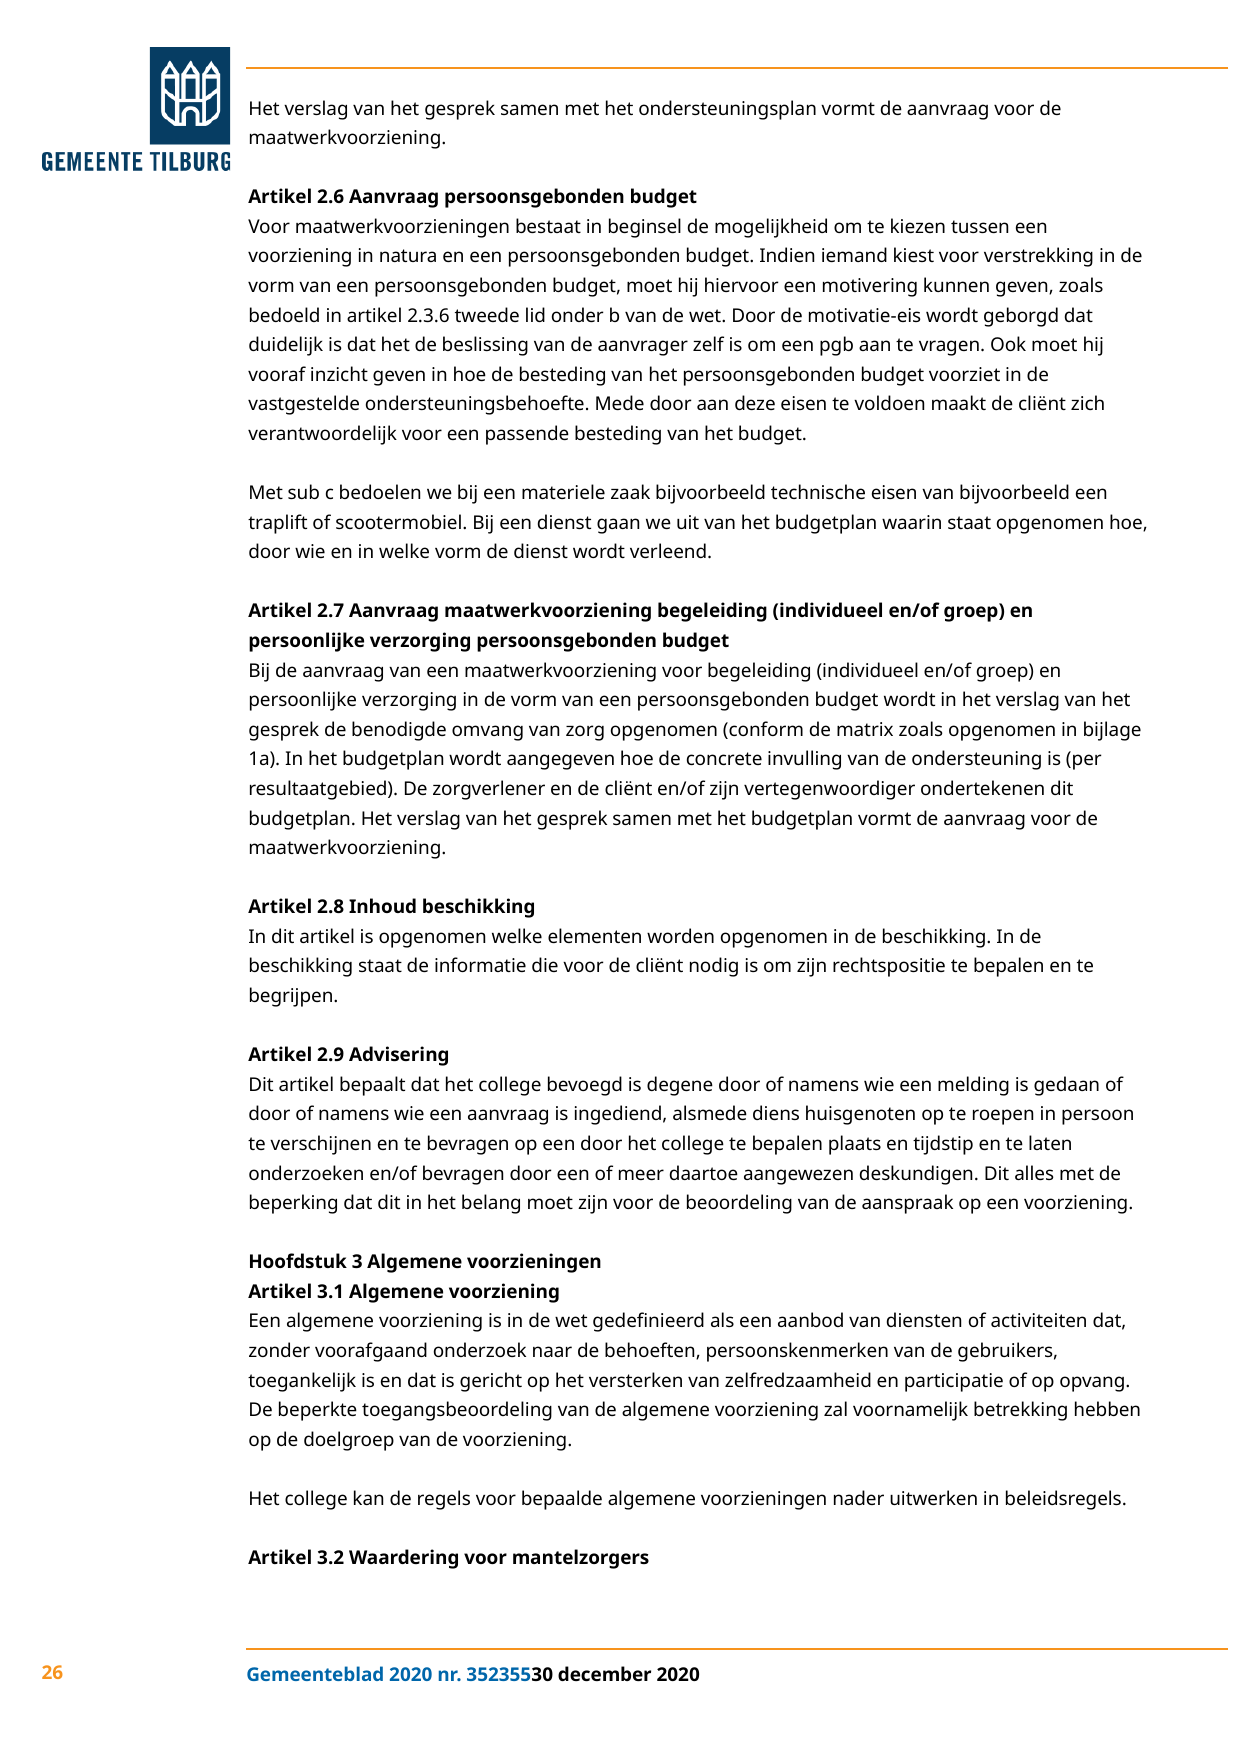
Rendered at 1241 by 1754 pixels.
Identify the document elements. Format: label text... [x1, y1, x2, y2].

text Artikel 2.8 Inhoud beschikking [248, 893, 1152, 919]
text Bij de aanvraag van een maatwerkvoorziening voor begeleiding (individueel en/of groep) en persoonlijke verzorging in de vorm van een persoonsgebonden budget wordt in het verslag van het gesprek de benodigde omvang van zorg opgenomen (conform de matrix zoals opgenomen in bijlage 1a). In het budgetplan wordt aangegeven hoe de concrete invulling van de ondersteuning is (per resultaatgebied). De zorgverlener en de cliënt en/of zijn vertegenwoordiger ondertekenen dit budgetplan. Het verslag van het gesprek samen met het budgetplan vormt de aanvraag voor de maatwerkvoorziening. [248, 657, 1152, 860]
text Het college kan de regels voor bepaalde algemene voorzieningen nader uitwerken in beleidsregels. [248, 1485, 1152, 1511]
picture [41, 47, 231, 172]
text Met sub c bedoelen we bij een materiele zaak bijvoorbeeld technische eisen van bijvoorbeeld een traplift of scootermobiel. Bij een dienst gaan we uit van het budgetplan waarin staat opgenomen hoe, door wie en in welke vorm de dienst wordt verleend. [248, 479, 1152, 564]
text Artikel 3.1 Algemene voorziening [248, 1278, 1152, 1304]
text Artikel 3.2 Waardering voor mantelzorgers [248, 1544, 1152, 1570]
text Dit artikel bepaalt dat het college bevoegd is degene door of namens wie een melding is gedaan of door of namens wie een aanvraag is ingediend, alsmede diens huisgenoten op te roepen in persoon te verschijnen en te bevragen op een door het college te bepalen plaats en tijdstip en te laten onderzoeken en/of bevragen door een of meer daartoe aangewezen deskundigen. Dit alles met de beperking dat dit in het belang moet zijn voor de beoordeling van de aanspraak op een voorziening. [248, 1071, 1152, 1215]
text In dit artikel is opgenomen welke elementen worden opgenomen in de beschikking. In de beschikking staat de informatie die voor de cliënt nodig is om zijn rechtspositie te bepalen en te begrijpen. [248, 923, 1152, 1008]
text Artikel 2.9 Advisering [248, 1041, 1152, 1067]
text Hoofdstuk 3 Algemene voorzieningen [248, 1248, 1152, 1274]
text Artikel 2.6 Aanvraag persoonsgebonden budget [248, 183, 1152, 209]
text Het verslag van het gesprek samen met het ondersteuningsplan vormt de aanvraag voor de maatwerkvoorziening. [248, 95, 1152, 150]
text Artikel 2.7 Aanvraag maatwerkvoorziening begeleiding (individueel en/of groep) en persoonlijke verzorging persoonsgebonden budget [248, 598, 1152, 653]
text Een algemene voorziening is in de wet gedefinieerd als een aanbod van diensten of activiteiten dat, zonder voorafgaand onderzoek naar de behoeften, persoonskenmerken van de gebruikers, toegankelijk is en dat is gericht op het versterken van zelfredzaamheid en participatie of op opvang. De beperkte toegangsbeoordeling van de algemene voorziening zal voornamelijk betrekking hebben op de doelgroep van de voorziening. [248, 1308, 1152, 1452]
text Voor maatwerkvoorzieningen bestaat in beginsel de mogelijkheid om te kiezen tussen een voorziening in natura en een persoonsgebonden budget. Indien iemand kiest voor verstrekking in de vorm van een persoonsgebonden budget, moet hij hiervoor een motivering kunnen geven, zoals bedoeld in artikel 2.3.6 tweede lid onder b van de wet. Door de motivatie-eis wordt geborgd dat duidelijk is dat het de beslissing van de aanvrager zelf is om een pgb aan te vragen. Ook moet hij vooraf inzicht geven in hoe de besteding van het persoonsgebonden budget voorziet in de vastgestelde ondersteuningsbehoefte. Mede door aan deze eisen te voldoen maakt de cliënt zich verantwoordelijk voor een passende besteding van het budget. [248, 213, 1152, 446]
